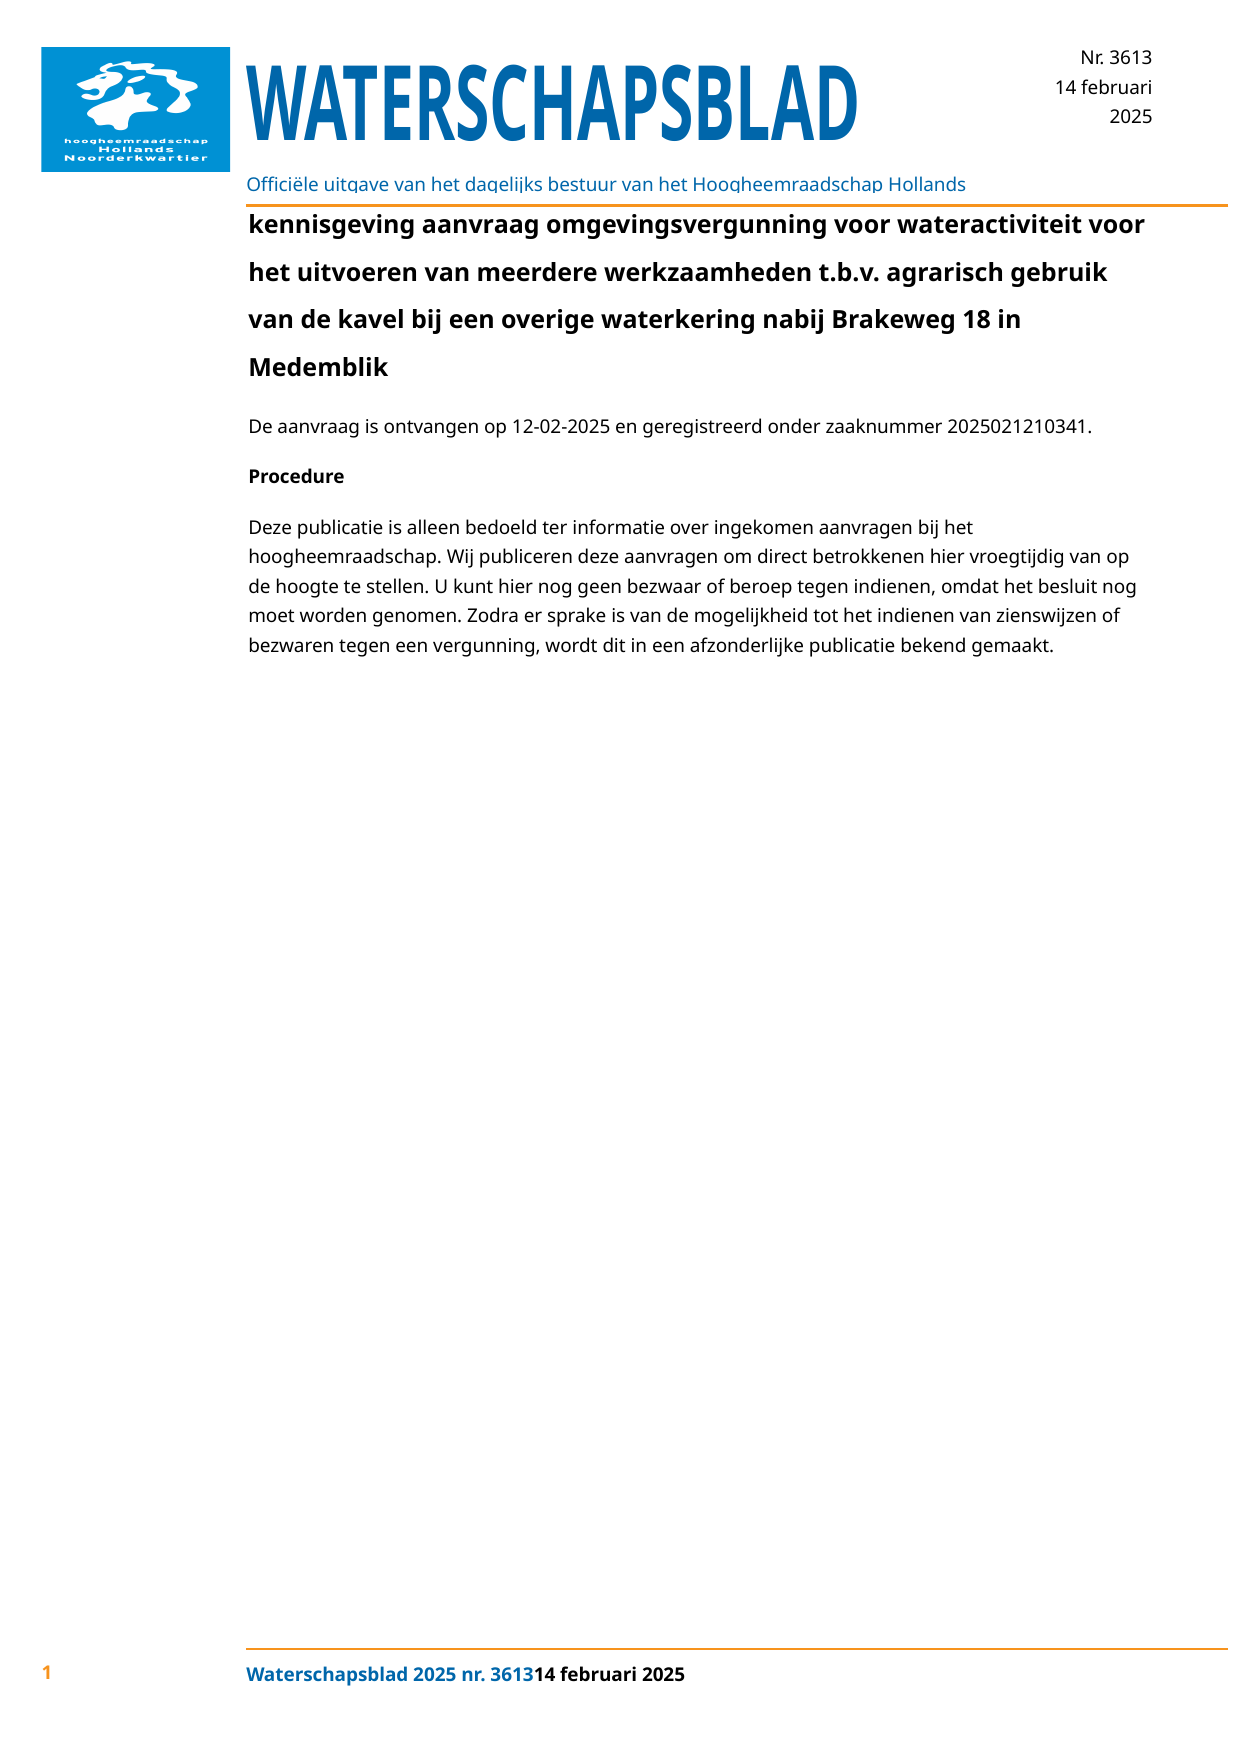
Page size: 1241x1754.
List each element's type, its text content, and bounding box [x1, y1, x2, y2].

text Deze publicatie is alleen bedoeld ter informatie over ingekomen aanvragen bij het hoogheemraadschap. Wij publiceren deze aanvragen om direct betrokkenen hier vroegtijdig van op de hoogte te stellen. U kunt hier nog geen bezwaar of beroep tegen indienen, omdat het besluit nog moet worden genomen. Zodra er sprake is van de mogelijkheid tot het indienen van zienswijzen of bezwaren tegen een vergunning, wordt dit in een afzonderlijke publicatie bekend gemaakt. [248, 514, 1152, 658]
text Procedure [248, 463, 1152, 489]
text De aanvraag is ontvangen op 12-02-2025 en geregistreerd onder zaaknummer 2025021210341. [248, 413, 1152, 439]
picture [88, 87, 157, 130]
picture [118, 62, 197, 112]
text kennisgeving aanvraag omgevingsvergunning voor wateractiviteit voor het uitvoeren van meerdere werkzaamheden t.b.v. agrarisch gebruik van de kavel bij een overige waterkering nabij Brakeweg 18 in Medemblik [248, 207, 1152, 384]
picture [129, 76, 144, 82]
picture [78, 64, 122, 99]
